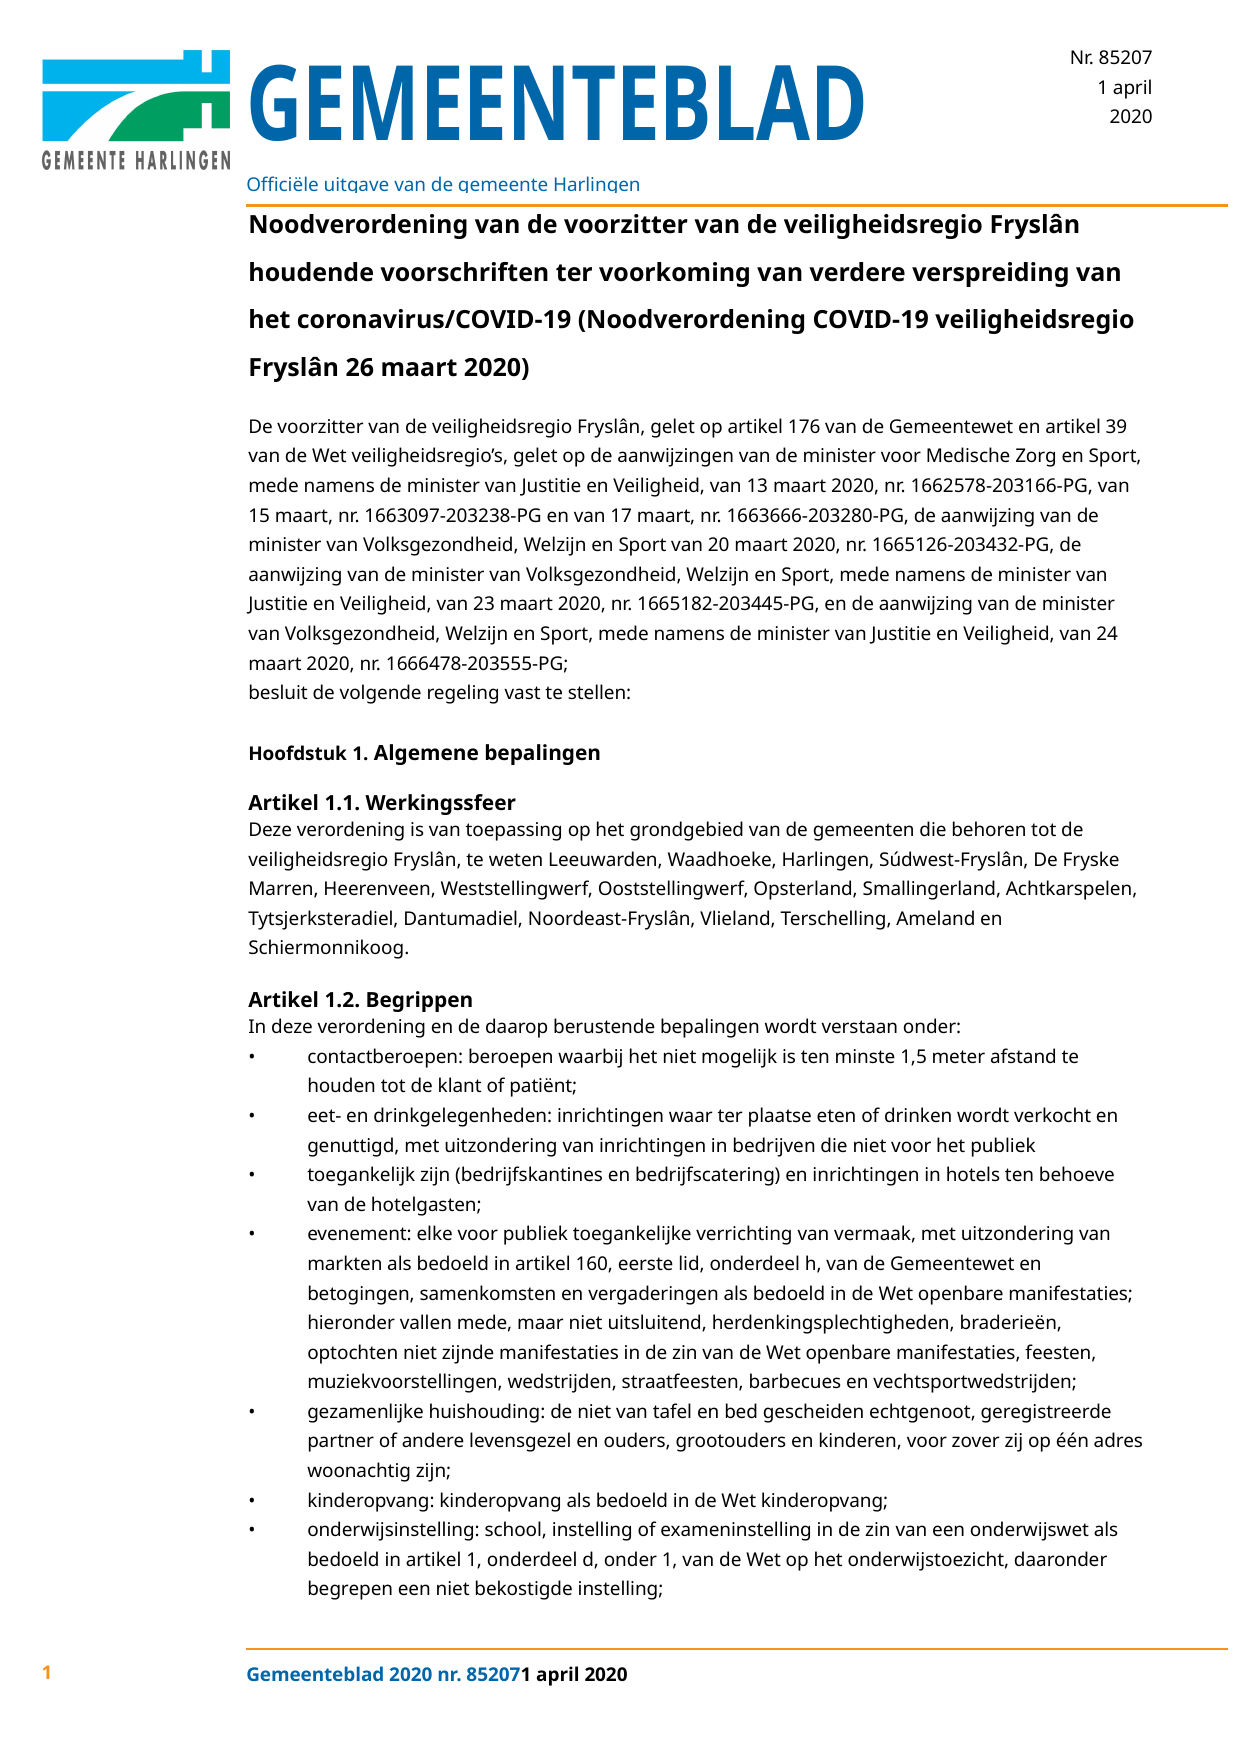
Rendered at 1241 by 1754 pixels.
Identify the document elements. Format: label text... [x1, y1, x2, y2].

list contactberoepen: beroepen waarbij het niet mogelijk is ten minste 1,5 meter afstand te houden tot de klant of patiënt; [248, 1043, 1152, 1098]
list gezamenlijke huishouding: de niet van tafel en bed gescheiden echtgenoot, geregistreerde partner of andere levensgezel en ouders, grootouders en kinderen, voor zover zij op één adres woonachtig zijn; [248, 1398, 1152, 1483]
list toegankelijk zijn (bedrijfskantines en bedrijfscatering) en inrichtingen in hotels ten behoeve van de hotelgasten; [248, 1161, 1152, 1217]
text Artikel 1.2. Begrippen [248, 985, 1152, 1013]
text Hoofdstuk 1. Algemene bepalingen [248, 738, 1152, 767]
picture [41, 47, 231, 172]
list onderwijsinstelling: school, instelling of exameninstelling in de zin van een onderwijswet als bedoeld in artikel 1, onderdeel d, onder 1, van de Wet op het onderwijstoezicht, daaronder begrepen een niet bekostigde instelling; [248, 1516, 1152, 1601]
text In deze verordening en de daarop berustende bepalingen wordt verstaan onder: [248, 1013, 1152, 1039]
text Artikel 1.1. Werkingssfeer [248, 788, 1152, 816]
list eet- en drinkgelegenheden: inrichtingen waar ter plaatse eten of drinken wordt verkocht en genuttigd, met uitzondering van inrichtingen in bedrijven die niet voor het publiek [248, 1102, 1152, 1157]
text Deze verordening is van toepassing op het grondgebied van de gemeenten die behoren tot de veiligheidsregio Fryslân, te weten Leeuwarden, Waadhoeke, Harlingen, Súdwest-Fryslân, De Fryske Marren, Heerenveen, Weststellingwerf, Ooststellingwerf, Opsterland, Smallingerland, Achtkarspelen, Tytsjerksteradiel, Dantumadiel, Noordeast-Fryslân, Vlieland, Terschelling, Ameland en Schiermonnikoog. [248, 816, 1152, 960]
list evenement: elke voor publiek toegankelijke verrichting van vermaak, met uitzondering van markten als bedoeld in artikel 160, eerste lid, onderdeel h, van de Gemeentewet en betogingen, samenkomsten en vergaderingen als bedoeld in de Wet openbare manifestaties; hieronder vallen mede, maar niet uitsluitend, herdenkingsplechtigheden, braderieën, optochten niet zijnde manifestaties in de zin van de Wet openbare manifestaties, feesten, muziekvoorstellingen, wedstrijden, straatfeesten, barbecues en vechtsportwedstrijden; [248, 1221, 1152, 1394]
list kinderopvang: kinderopvang als bedoeld in de Wet kinderopvang; [248, 1487, 1152, 1512]
text De voorzitter van de veiligheidsregio Fryslân, gelet op artikel 176 van de Gemeentewet en artikel 39 van de Wet veiligheidsregio’s, gelet op de aanwijzingen van de minister voor Medische Zorg en Sport, mede namens de minister van Justitie en Veiligheid, van 13 maart 2020, nr. 1662578-203166-PG, van 15 maart, nr. 1663097-203238-PG en van 17 maart, nr. 1663666-203280-PG, de aanwijzing van de minister van Volksgezondheid, Welzijn en Sport van 20 maart 2020, nr. 1665126-203432-PG, de aanwijzing van de minister van Volksgezondheid, Welzijn en Sport, mede namens de minister van Justitie en Veiligheid, van 23 maart 2020, nr. 1665182-203445-PG, en de aanwijzing van de minister van Volksgezondheid, Welzijn en Sport, mede namens de minister van Justitie en Veiligheid, van 24 maart 2020, nr. 1666478-203555-PG; [248, 413, 1152, 676]
text besluit de volgende regeling vast te stellen: [248, 679, 1152, 705]
text Noodverordening van de voorzitter van de veiligheidsregio Fryslân houdende voorschriften ter voorkoming van verdere verspreiding van het coronavirus/COVID-19 (Noodverordening COVID-19 veiligheidsregio Fryslân 26 maart 2020) [248, 207, 1152, 384]
